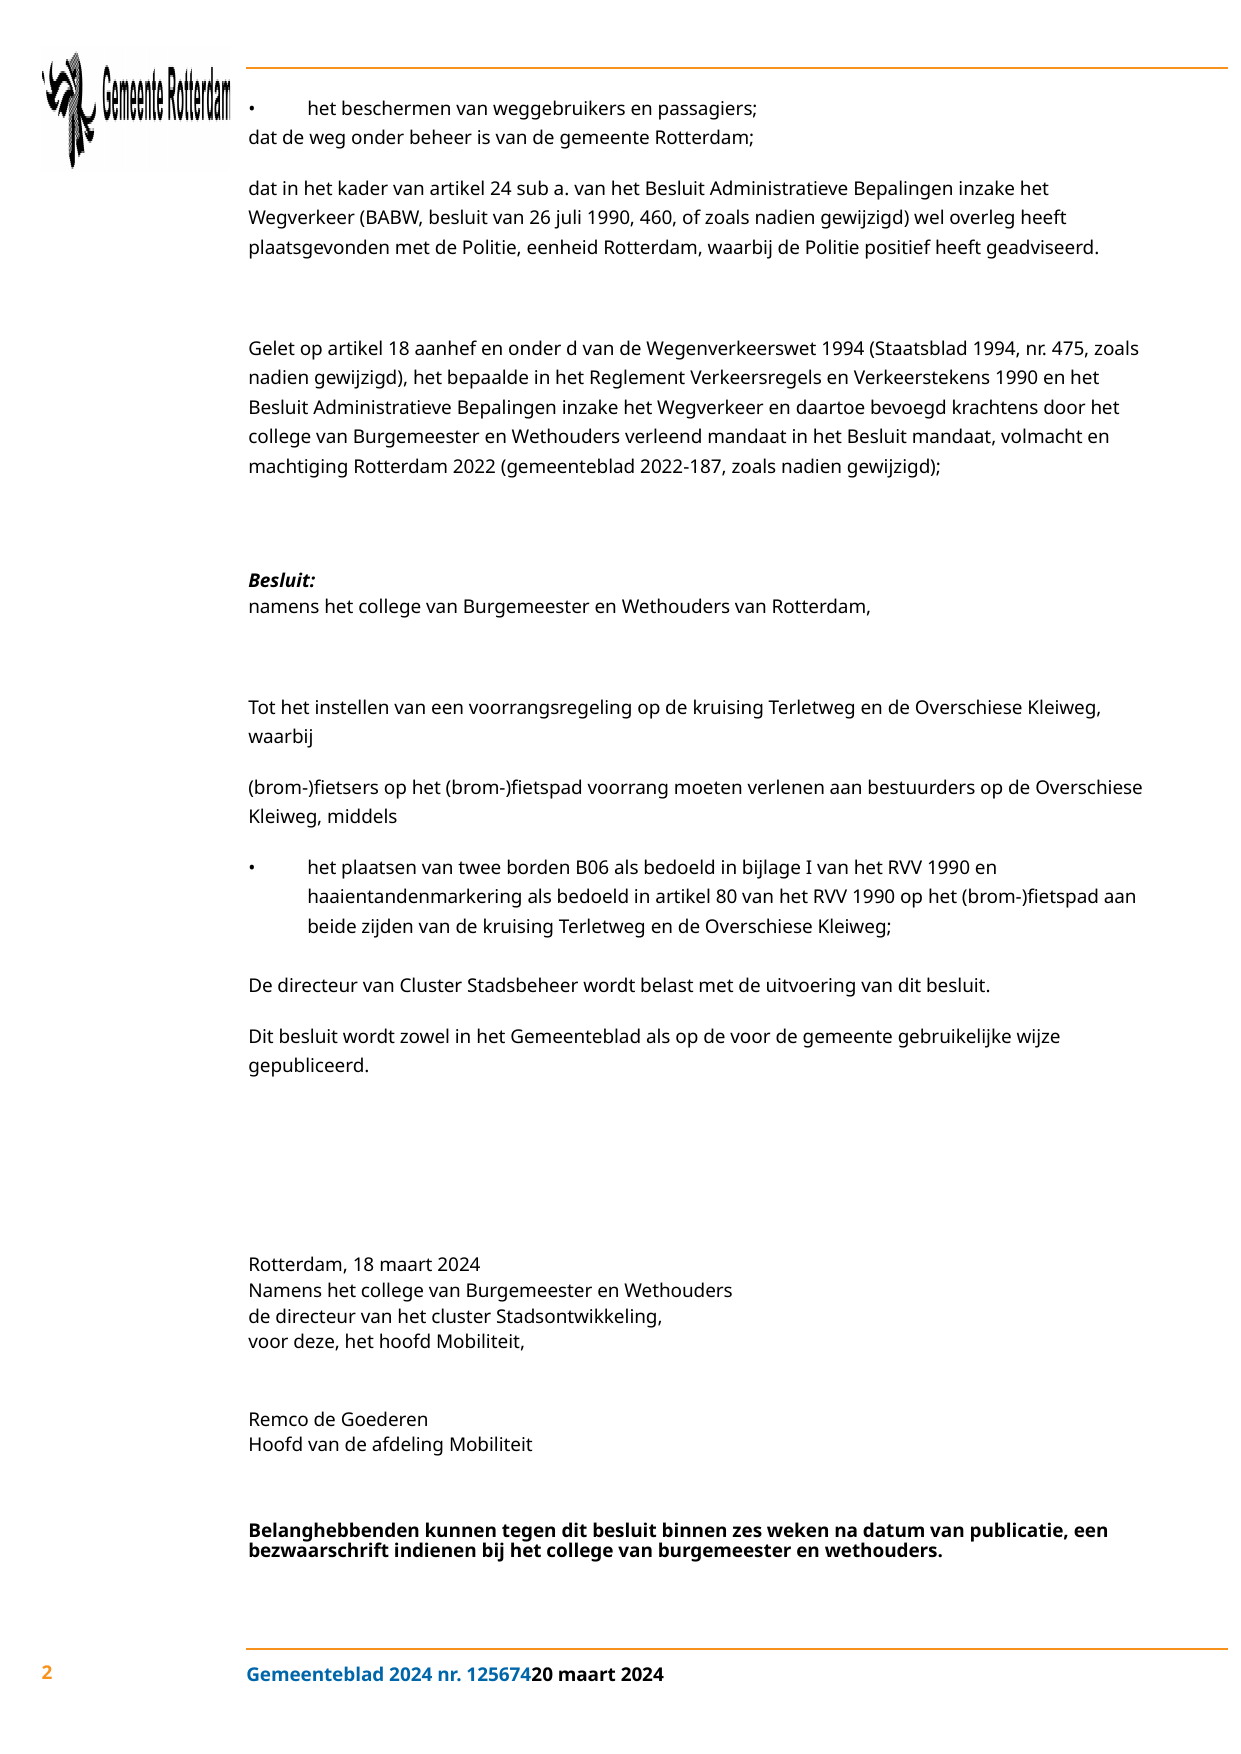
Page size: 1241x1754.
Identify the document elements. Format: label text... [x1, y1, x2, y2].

text Tot het instellen van een voorrangsregeling op de kruising Terletweg en de Overschiese Kleiweg, waarbij [248, 694, 1152, 749]
text Remco de Goederen [248, 1406, 1152, 1432]
list het plaatsen van twee borden B06 als bedoeld in bijlage I van het RVV 1990 en haaientandenmarkering als bedoeld in artikel 80 van het RVV 1990 op het (brom-)fietspad aan beide zijden van de kruising Terletweg en de Overschiese Kleiweg; [248, 854, 1152, 939]
list het beschermen van weggebruikers en passagiers; [248, 95, 1152, 121]
text voor deze, het hoofd Mobiliteit, [248, 1329, 1152, 1354]
text Besluit: [248, 567, 1152, 593]
text De directeur van Cluster Stadsbeheer wordt belast met de uitvoering van dit besluit. [248, 972, 1152, 998]
text namens het college van Burgemeester en Wethouders van Rotterdam, [248, 593, 1152, 619]
text Namens het college van Burgemeester en Wethouders [248, 1277, 1152, 1303]
text Rotterdam, 18 maart 2024 [248, 1251, 1152, 1277]
text Dit besluit wordt zowel in het Gemeenteblad als op de voor de gemeente gebruikelijke wijze gepubliceerd. [248, 1023, 1152, 1078]
text dat in het kader van artikel 24 sub a. van het Besluit Administratieve Bepalingen inzake het Wegverkeer (BABW, besluit van 26 juli 1990, 460, of zoals nadien gewijzigd) wel overleg heeft plaatsgevonden met de Politie, eenheid Rotterdam, waarbij de Politie positief heeft geadviseerd. [248, 175, 1152, 260]
text (brom-)fietsers op het (brom-)fietspad voorrang moeten verlenen aan bestuurders op de Overschiese Kleiweg, middels [248, 774, 1152, 829]
picture [41, 47, 231, 172]
text Belanghebbenden kunnen tegen dit besluit binnen zes weken na datum van publicatie, een bezwaarschrift indienen bij het college van burgemeester en wethouders. [248, 1522, 1152, 1561]
text de directeur van het cluster Stadsontwikkeling, [248, 1303, 1152, 1329]
text Hoofd van de afdeling Mobiliteit [248, 1432, 1152, 1457]
text Gelet op artikel 18 aanhef en onder d van de Wegenverkeerswet 1994 (Staatsblad 1994, nr. 475, zoals nadien gewijzigd), het bepaalde in het Reglement Verkeersregels en Verkeerstekens 1990 en het Besluit Administratieve Bepalingen inzake het Wegverkeer en daartoe bevoegd krachtens door het college van Burgemeester en Wethouders verleend mandaat in het Besluit mandaat, volmacht en machtiging Rotterdam 2022 (gemeenteblad 2022-187, zoals nadien gewijzigd); [248, 335, 1152, 479]
text dat de weg onder beheer is van de gemeente Rotterdam; [248, 124, 1152, 150]
